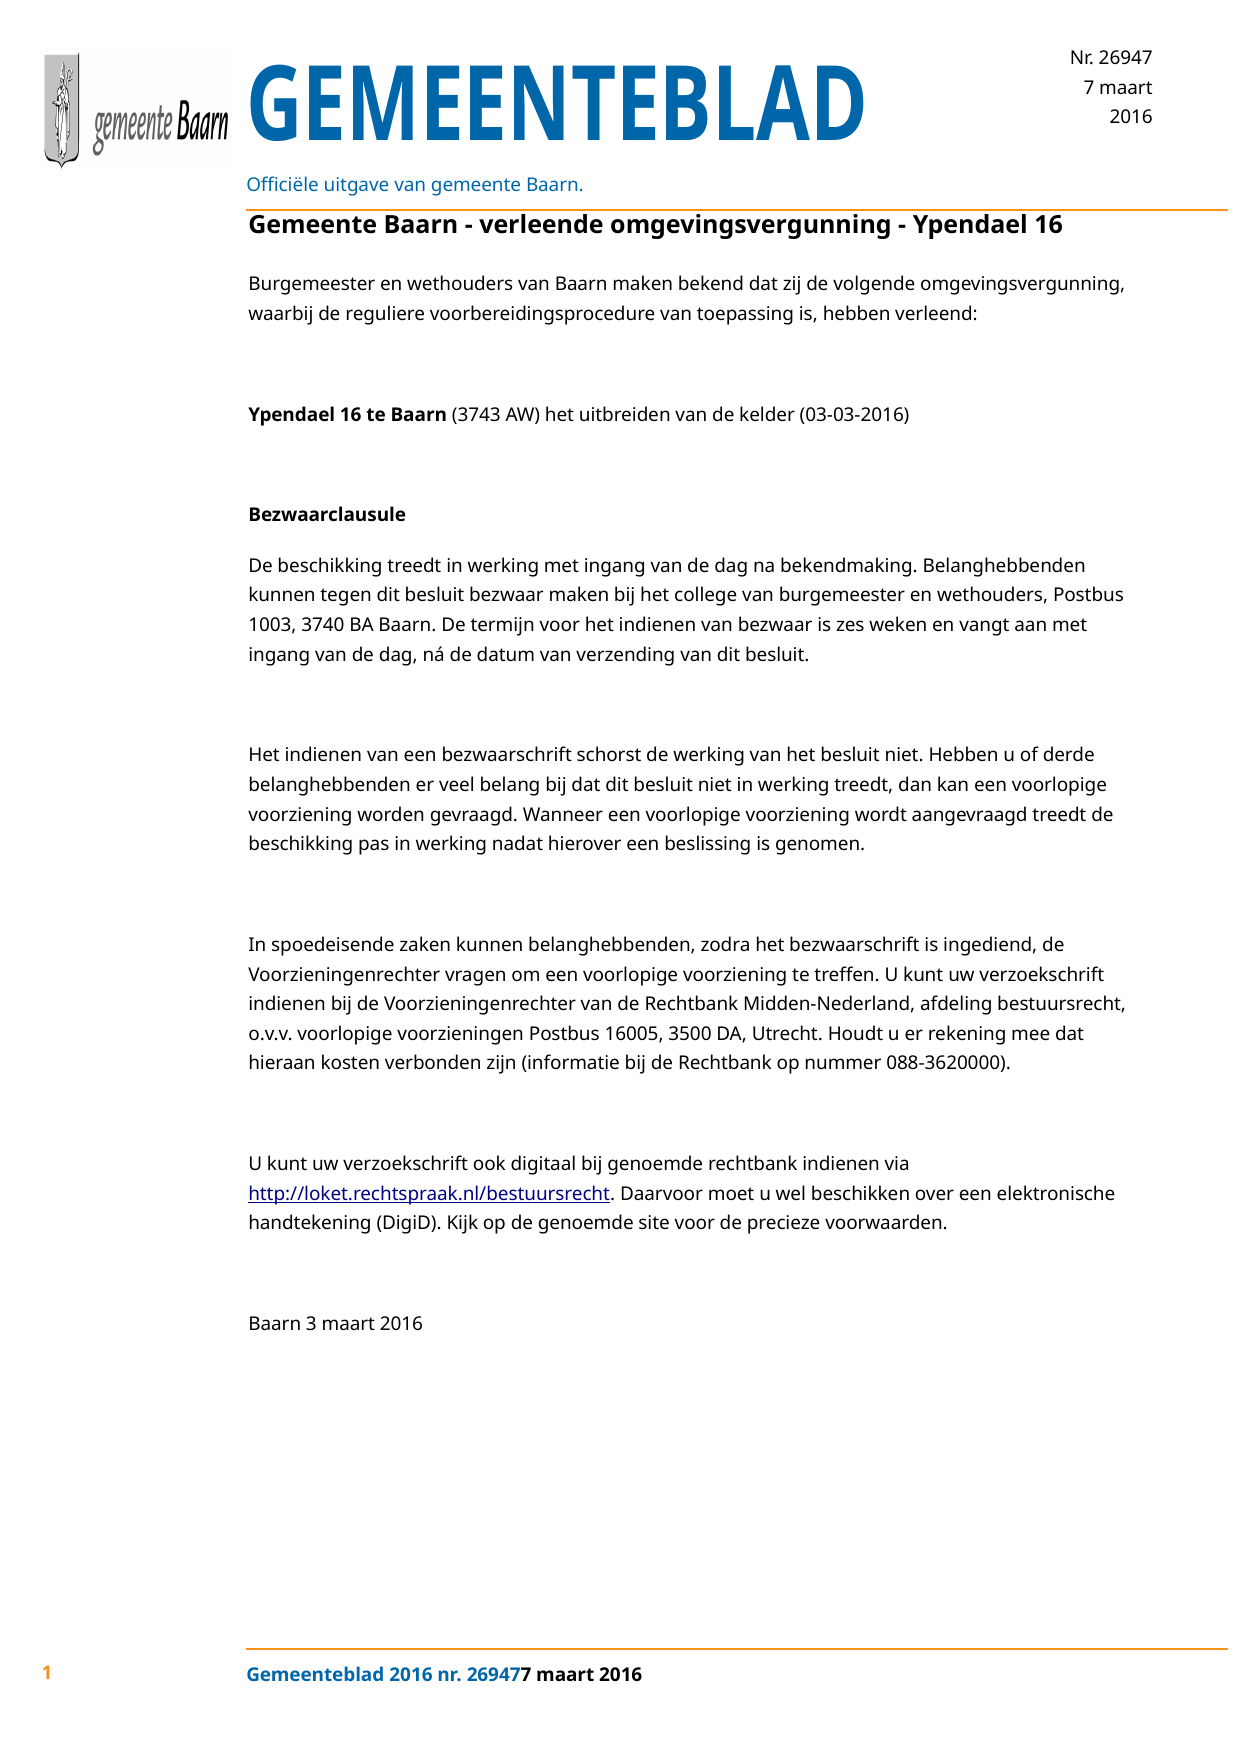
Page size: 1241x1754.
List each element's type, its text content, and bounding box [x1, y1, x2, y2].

text De beschikking treedt in werking met ingang van de dag na bekendmaking. Belanghebbenden kunnen tegen dit besluit bezwaar maken bij het college van burgemeester en wethouders, Postbus 1003, 3740 BA Baarn. De termijn voor het indienen van bezwaar is zes weken en vangt aan met ingang van de dag, ná de datum van verzending van dit besluit. [248, 552, 1152, 666]
text Het indienen van een bezwaarschrift schorst de werking van het besluit niet. Hebben u of derde belanghebbenden er veel belang bij dat dit besluit niet in werking treedt, dan kan een voorlopige voorziening worden gevraagd. Wanneer een voorlopige voorziening wordt aangevraagd treedt de beschikking pas in werking nadat hierover een beslissing is genomen. [248, 742, 1152, 856]
text Ypendael 16 te Baarn (3743 AW) het uitbreiden van de kelder (03-03-2016) [248, 401, 1152, 426]
text Gemeente Baarn - verleende omgevingsvergunning - Ypendael 16 [248, 211, 1152, 241]
text Bezwaarclausule [248, 502, 1152, 527]
text In spoedeisende zaken kunnen belanghebbenden, zodra het bezwaarschrift is ingediend, de Voorzieningenrechter vragen om een voorlopige voorziening te treffen. U kunt uw verzoekschrift indienen bij de Voorzieningenrechter van de Rechtbank Midden-Nederland, afdeling bestuursrecht, o.v.v. voorlopige voorzieningen Postbus 16005, 3500 DA, Utrecht. Houdt u er rekening mee dat hieraan kosten verbonden zijn (informatie bij de Rechtbank op nummer 088-3620000). [248, 931, 1152, 1075]
picture [41, 47, 231, 172]
text Baarn 3 maart 2016 [248, 1310, 1152, 1336]
text U kunt uw verzoekschrift ook digitaal bij genoemde rechtbank indienen via http://loket.rechtspraak.nl/bestuursrecht. Daarvoor moet u wel beschikken over een elektronische handtekening (DigiD). Kijk op de genoemde site voor de precieze voorwaarden. [248, 1150, 1152, 1235]
text Burgemeester en wethouders van Baarn maken bekend dat zij de volgende omgevingsvergunning, waarbij de reguliere voorbereidingsprocedure van toepassing is, hebben verleend: [248, 270, 1152, 326]
